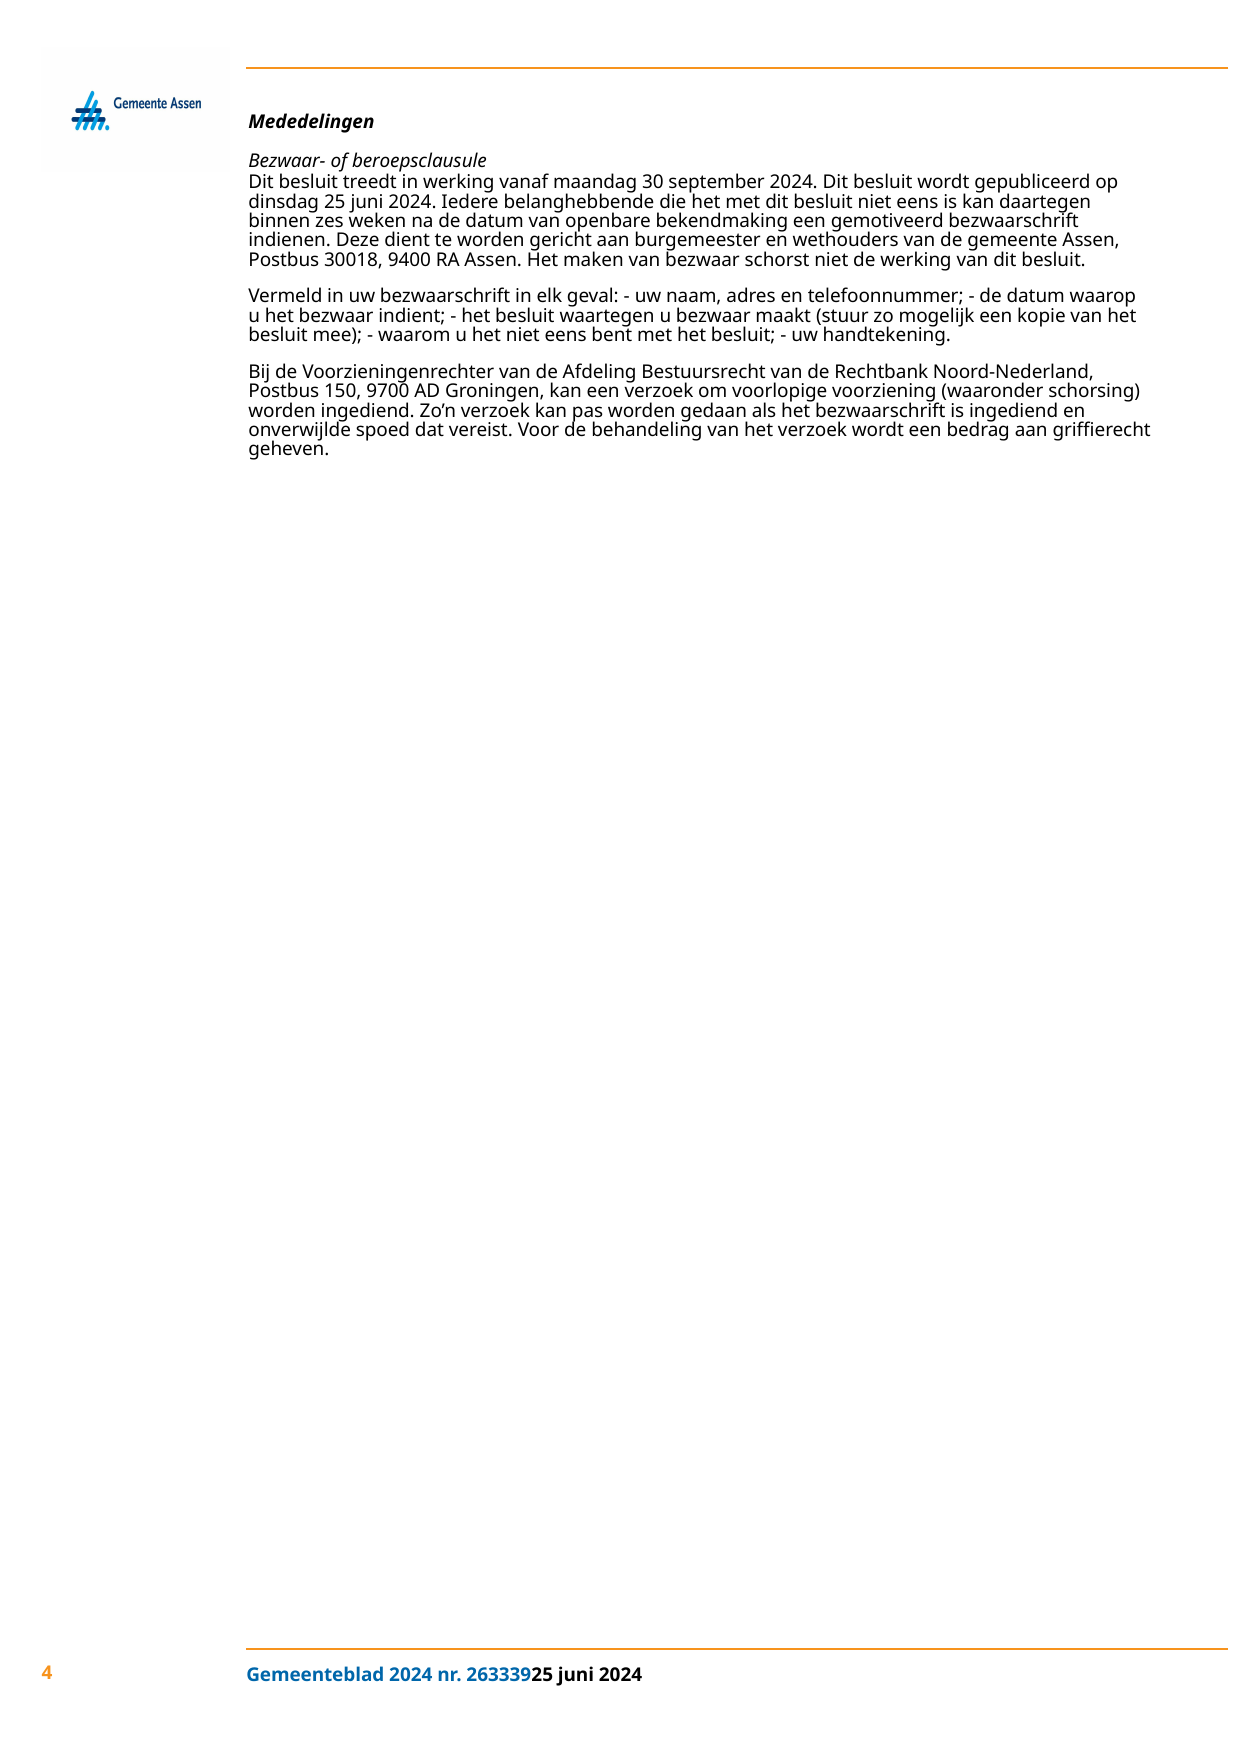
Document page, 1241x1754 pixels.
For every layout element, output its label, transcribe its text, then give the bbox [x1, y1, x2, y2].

picture [41, 47, 231, 172]
text Bij de Voorzieningenrechter van de Afdeling Bestuursrecht van de Rechtbank Noord-Nederland, Postbus 150, 9700 AD Groningen, kan een verzoek om voorlopige voorziening (waaronder schorsing) worden ingediend. Zo’n verzoek kan pas worden gedaan als het bezwaarschrift is ingediend en onverwijlde spoed dat vereist. Voor de behandeling van het verzoek wordt een bedrag aan griffierecht geheven. [248, 363, 1152, 459]
text Mededelingen [248, 108, 1152, 134]
text Bezwaar- of beroepsclausule [248, 148, 1152, 173]
text Vermeld in uw bezwaarschrift in elk geval: - uw naam, adres en telefoonnummer; - de datum waarop u het bezwaar indient; - het besluit waartegen u bezwaar maakt (stuur zo mogelijk een kopie van het besluit mee); - waarom u het niet eens bent met het besluit; - uw handtekening. [248, 287, 1152, 345]
text Dit besluit treedt in werking vanaf maandag 30 september 2024. Dit besluit wordt gepubliceerd op dinsdag 25 juni 2024. Iedere belanghebbende die het met dit besluit niet eens is kan daartegen binnen zes weken na de datum van openbare bekendmaking een gemotiveerd bezwaarschrift indienen. Deze dient te worden gericht aan burgemeester en wethouders van de gemeente Assen, Postbus 30018, 9400 RA Assen. Het maken van bezwaar schorst niet de werking van dit besluit. [248, 173, 1152, 270]
